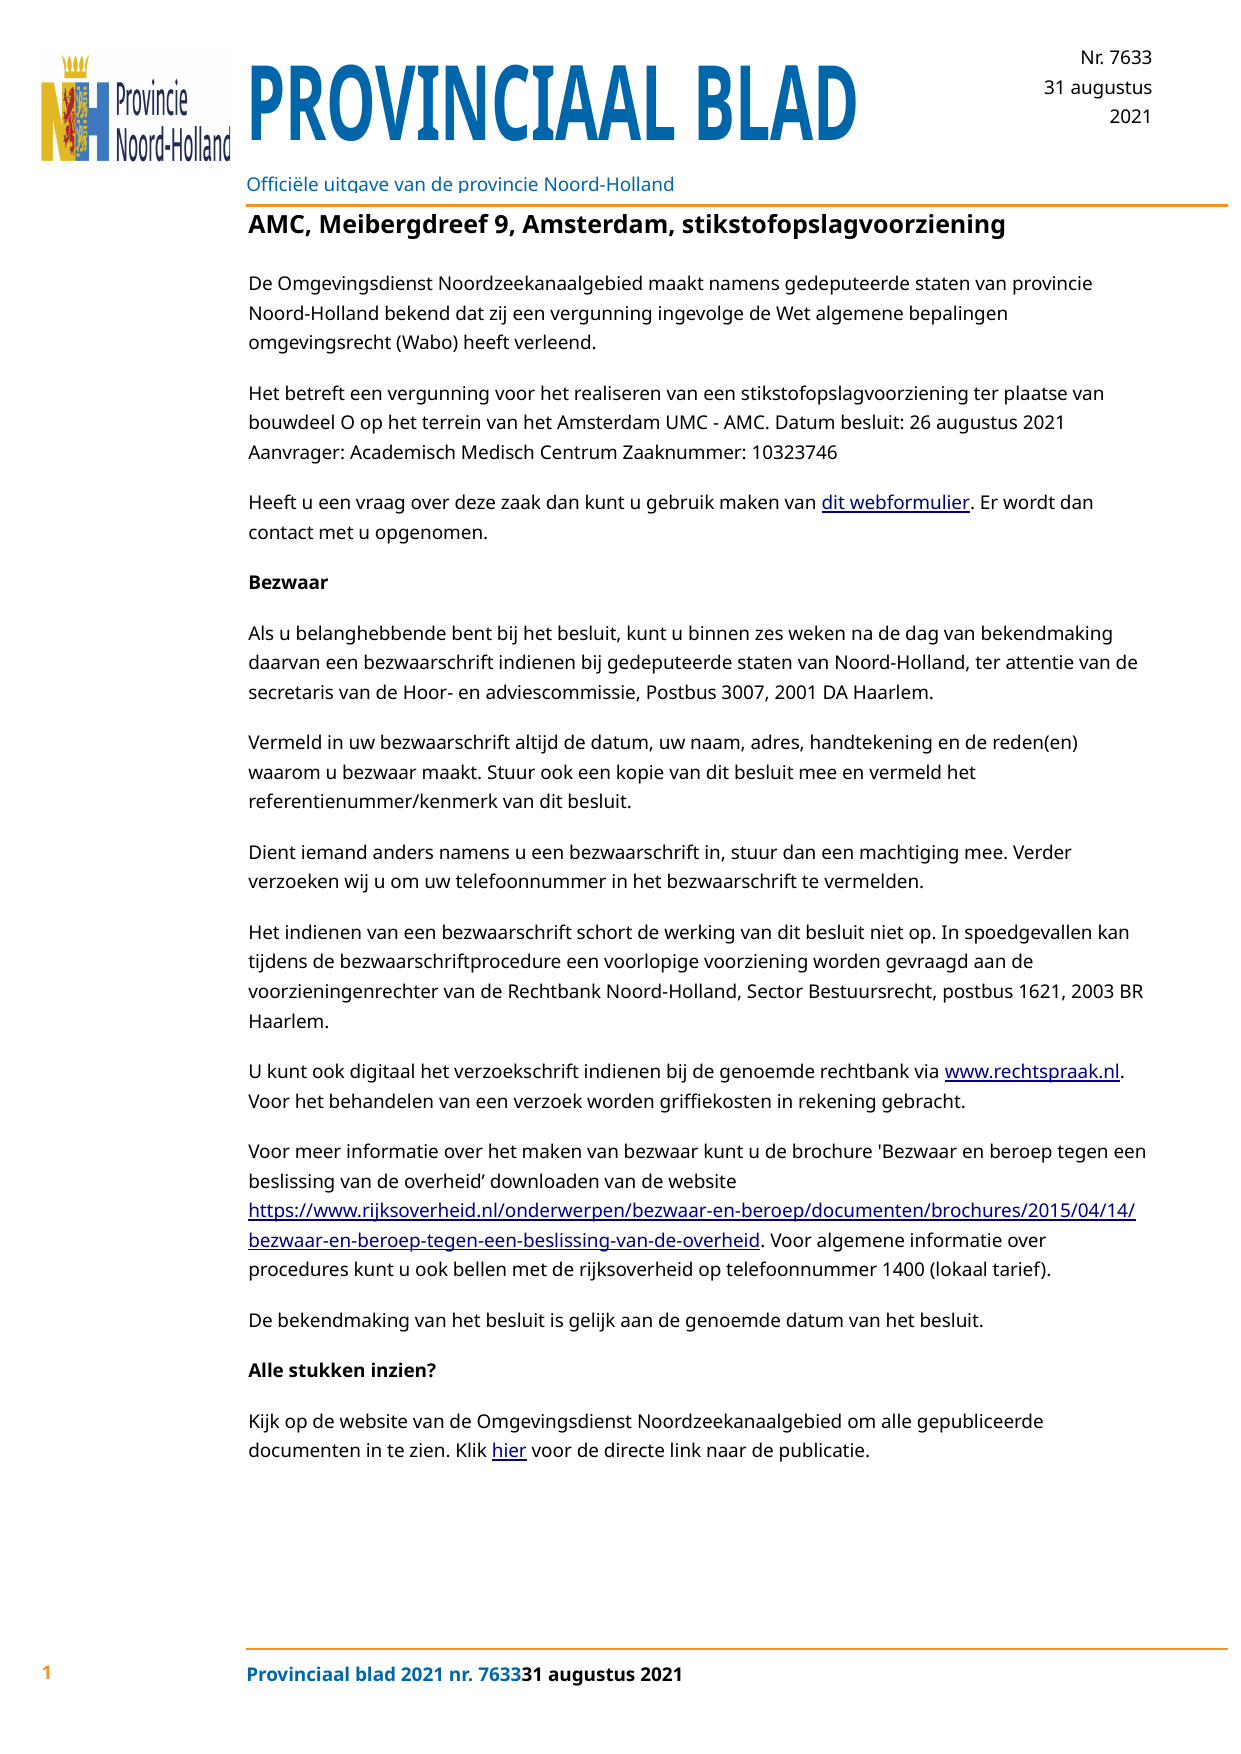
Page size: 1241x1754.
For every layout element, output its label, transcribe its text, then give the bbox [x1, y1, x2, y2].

text Dient iemand anders namens u een bezwaarschrift in, stuur dan een machtiging mee. Verder verzoeken wij u om uw telefoonnummer in het bezwaarschrift te vermelden. [248, 839, 1152, 894]
text Het betreft een vergunning voor het realiseren van een stikstofopslagvoorziening ter plaatse van bouwdeel O op het terrein van het Amsterdam UMC - AMC. Datum besluit: 26 augustus 2021 Aanvrager: Academisch Medisch Centrum Zaaknummer: 10323746 [248, 380, 1152, 465]
text Het indienen van een bezwaarschrift schort de werking van dit besluit niet op. In spoedgevallen kan tijdens de bezwaarschriftprocedure een voorlopige voorziening worden gevraagd aan de voorzieningenrechter van de Rechtbank Noord-Holland, Sector Bestuursrecht, postbus 1621, 2003 BR Haarlem. [248, 919, 1152, 1033]
text De Omgevingsdienst Noordzeekanaalgebied maakt namens gedeputeerde staten van provincie Noord-Holland bekend dat zij een vergunning ingevolge de Wet algemene bepalingen omgevingsrecht (Wabo) heeft verleend. [248, 270, 1152, 355]
text Kijk op de website van de Omgevingsdienst Noordzeekanaalgebied om alle gepubliceerde documenten in te zien. Klik hier voor de directe link naar de publicatie. [248, 1408, 1152, 1463]
text Bezwaar [248, 569, 1152, 595]
text Als u belanghebbende bent bij het besluit, kunt u binnen zes weken na de dag van bekendmaking daarvan een bezwaarschrift indienen bij gedeputeerde staten van Noord-Holland, ter attentie van de secretaris van de Hoor- en adviescommissie, Postbus 3007, 2001 DA Haarlem. [248, 620, 1152, 705]
text AMC, Meibergdreef 9, Amsterdam, stikstofopslagvoorziening [248, 207, 1152, 241]
text Vermeld in uw bezwaarschrift altijd de datum, uw naam, adres, handtekening en de reden(en) waarom u bezwaar maakt. Stuur ook een kopie van dit besluit mee en vermeld het referentienummer/kenmerk van dit besluit. [248, 729, 1152, 814]
text Heeft u een vraag over deze zaak dan kunt u gebruik maken van dit webformulier. Er wordt dan contact met u opgenomen. [248, 489, 1152, 545]
text U kunt ook digitaal het verzoekschrift indienen bij de genoemde rechtbank via www.rechtspraak.nl. Voor het behandelen van een verzoek worden griffiekosten in rekening gebracht. [248, 1058, 1152, 1113]
text De bekendmaking van het besluit is gelijk aan de genoemde datum van het besluit. [248, 1307, 1152, 1333]
picture [41, 47, 231, 172]
text Alle stukken inzien? [248, 1357, 1152, 1383]
text Voor meer informatie over het maken van bezwaar kunt u de brochure 'Bezwaar en beroep tegen een beslissing van de overheid’ downloaden van de website https://www.rijksoverheid.nl/onderwerpen/bezwaar-en-beroep/documenten/brochures/2015/04/14/bezwaar-en-beroep-tegen-een-beslissing-van-de-overheid. Voor algemene informatie over procedures kunt u ook bellen met de rijksoverheid op telefoonnummer 1400 (lokaal tarief). [248, 1138, 1152, 1282]
